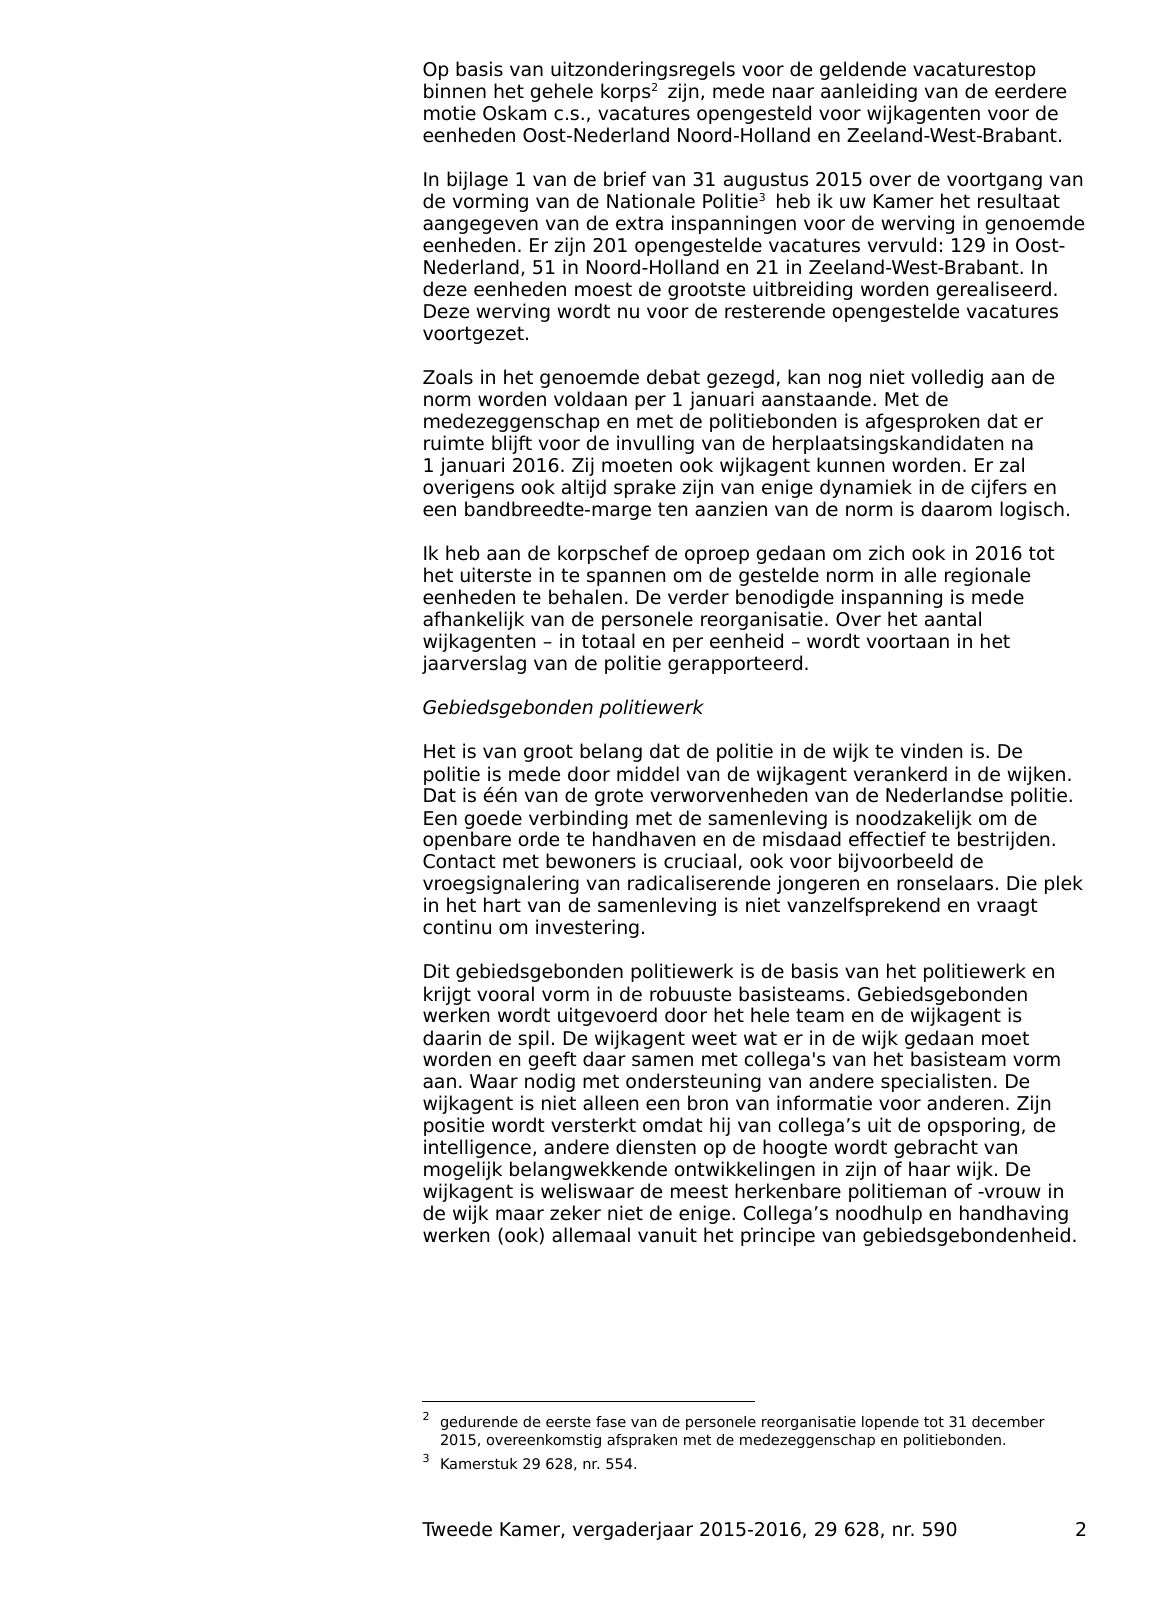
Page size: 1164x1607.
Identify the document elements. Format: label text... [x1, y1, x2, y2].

text Het is van groot belang dat de politie in de wijk te vinden is. De politie is mede door middel van de wijkagent verankerd in de wijken. Dat is één van de grote verworvenheden van de Nederlandse politie. Een goede verbinding met de samenleving is noodzakelijk om de openbare orde te handhaven en de misdaad effectief te bestrijden. Contact met bewoners is cruciaal, ook voor bijvoorbeeld de vroegsignalering van radicaliserende jongeren en ronselaars. Die plek in het hart van de samenleving is niet vanzelfsprekend en vraagt continu om investering. [422, 741, 1087, 939]
subtitle Gebiedsgebonden politiewerk [422, 697, 1087, 719]
text Op basis van uitzonderingsregels voor de geldende vacaturestop binnen het gehele korps zijn, mede naar aanleiding van de eerdere motie Oskam c.s., vacatures opengesteld voor wijkagenten voor de eenheden Oost-Nederland Noord-Holland en Zeeland-West-Brabant. [422, 59, 1087, 147]
text Zoals in het genoemde debat gezegd, kan nog niet volledig aan de norm worden voldaan per 1 januari aanstaande. Met de medezeggenschap en met de politiebonden is afgesproken dat er ruimte blijft voor de invulling van de herplaatsingskandidaten na 1 januari 2016. Zij moeten ook wijkagent kunnen worden. Er zal overigens ook altijd sprake zijn van enige dynamiek in de cijfers en een bandbreedte-marge ten aanzien van de norm is daarom logisch. [422, 367, 1087, 521]
text Dit gebiedsgebonden politiewerk is de basis van het politiewerk en krijgt vooral vorm in de robuuste basisteams. Gebiedsgebonden werken wordt uitgevoerd door het hele team en de wijkagent is daarin de spil. De wijkagent weet wat er in de wijk gedaan moet worden en geeft daar samen met collega's van het basisteam vorm aan. Waar nodig met ondersteuning van andere specialisten. De wijkagent is niet alleen een bron van informatie voor anderen. Zijn positie wordt versterkt omdat hij van collega’s uit de opsporing, de intelligence, andere diensten op de hoogte wordt gebracht van mogelijk belangwekkende ontwikkelingen in zijn of haar wijk. De wijkagent is weliswaar de meest herkenbare politieman of -vrouw in de wijk maar zeker niet de enige. Collega’s noodhulp en handhaving werken (ook) allemaal vanuit het principe van gebiedsgebondenheid. [422, 961, 1087, 1247]
text Ik heb aan de korpschef de oproep gedaan om zich ook in 2016 tot het uiterste in te spannen om de gestelde norm in alle regionale eenheden te behalen. De verder benodigde inspanning is mede afhankelijk van de personele reorganisatie. Over het aantal wijkagenten – in totaal en per eenheid – wordt voortaan in het jaarverslag van de politie gerapporteerd. [422, 543, 1087, 675]
text Kamerstuk 29 628, nr. 554. [422, 1452, 1087, 1474]
text In bijlage 1 van de brief van 31 augustus 2015 over de voortgang van de vorming van de Nationale Politie heb ik uw Kamer het resultaat aangegeven van de extra inspanningen voor de werving in genoemde eenheden. Er zijn 201 opengestelde vacatures vervuld: 129 in Oost-Nederland, 51 in Noord-Holland en 21 in Zeeland-West-Brabant. In deze eenheden moest de grootste uitbreiding worden gerealiseerd. Deze werving wordt nu voor de resterende opengestelde vacatures voortgezet. [422, 169, 1087, 345]
text gedurende de eerste fase van de personele reorganisatie lopende tot 31 december 2015, overeenkomstig afspraken met de medezeggenschap en politiebonden. [422, 1410, 1087, 1449]
